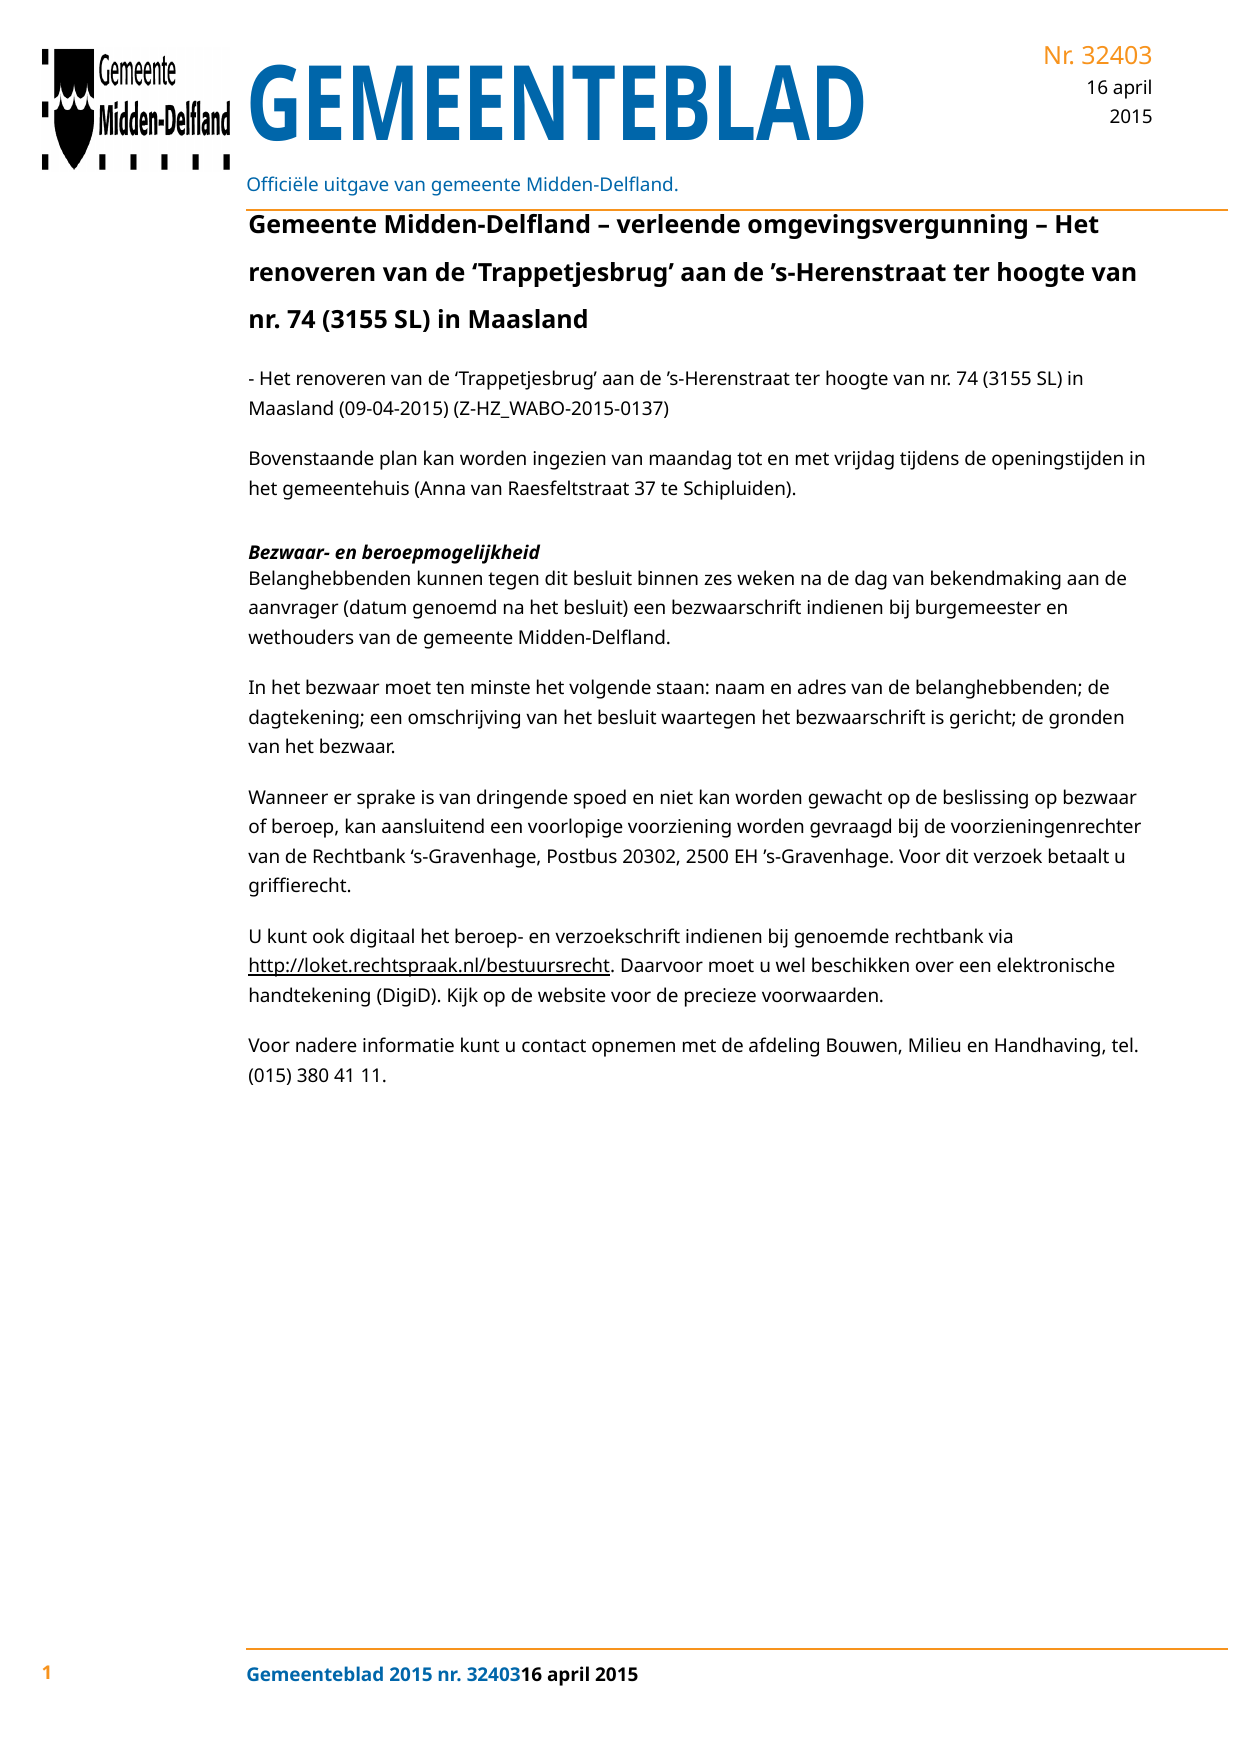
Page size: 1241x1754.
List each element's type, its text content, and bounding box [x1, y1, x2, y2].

text Bovenstaande plan kan worden ingezien van maandag tot en met vrijdag tijdens de openingstijden in het gemeentehuis (Anna van Raesfeltstraat 37 te Schipluiden). [248, 446, 1152, 501]
picture [41, 47, 231, 172]
text Bezwaar- en beroepmogelijkheid [248, 539, 1152, 565]
text - Het renoveren van de ‘Trappetjesbrug’ aan de ’s-Herenstraat ter hoogte van nr. 74 (3155 SL) in Maasland (09-04-2015) (Z-HZ_WABO-2015-0137) [248, 366, 1152, 421]
text Belanghebbenden kunnen tegen dit besluit binnen zes weken na de dag van bekendmaking aan de aanvrager (datum genoemd na het besluit) een bezwaarschrift indienen bij burgemeester en wethouders van de gemeente Midden-Delfland. [248, 565, 1152, 650]
text Gemeente Midden-Delfland – verleende omgevingsvergunning – Het renoveren van de ‘Trappetjesbrug’ aan de ’s-Herenstraat ter hoogte van nr. 74 (3155 SL) in Maasland [248, 211, 1152, 336]
text Wanneer er sprake is van dringende spoed en niet kan worden gewacht op de beslissing op bezwaar of beroep, kan aansluitend een voorlopige voorziening worden gevraagd bij de voorzieningenrechter van de Rechtbank ‘s-Gravenhage, Postbus 20302, 2500 EH ’s-Gravenhage. Voor dit verzoek betaalt u griffierecht. [248, 784, 1152, 898]
text Voor nadere informatie kunt u contact opnemen met de afdeling Bouwen, Milieu en Handhaving, tel. (015) 380 41 11. [248, 1033, 1152, 1088]
text In het bezwaar moet ten minste het volgende staan: naam en adres van de belanghebbenden; de dagtekening; een omschrijving van het besluit waartegen het bezwaarschrift is gericht; de gronden van het bezwaar. [248, 674, 1152, 759]
text U kunt ook digitaal het beroep- en verzoekschrift indienen bij genoemde rechtbank via http://loket.rechtspraak.nl/bestuursrecht. Daarvoor moet u wel beschikken over een elektronische handtekening (DigiD). Kijk op de website voor de precieze voorwaarden. [248, 923, 1152, 1008]
